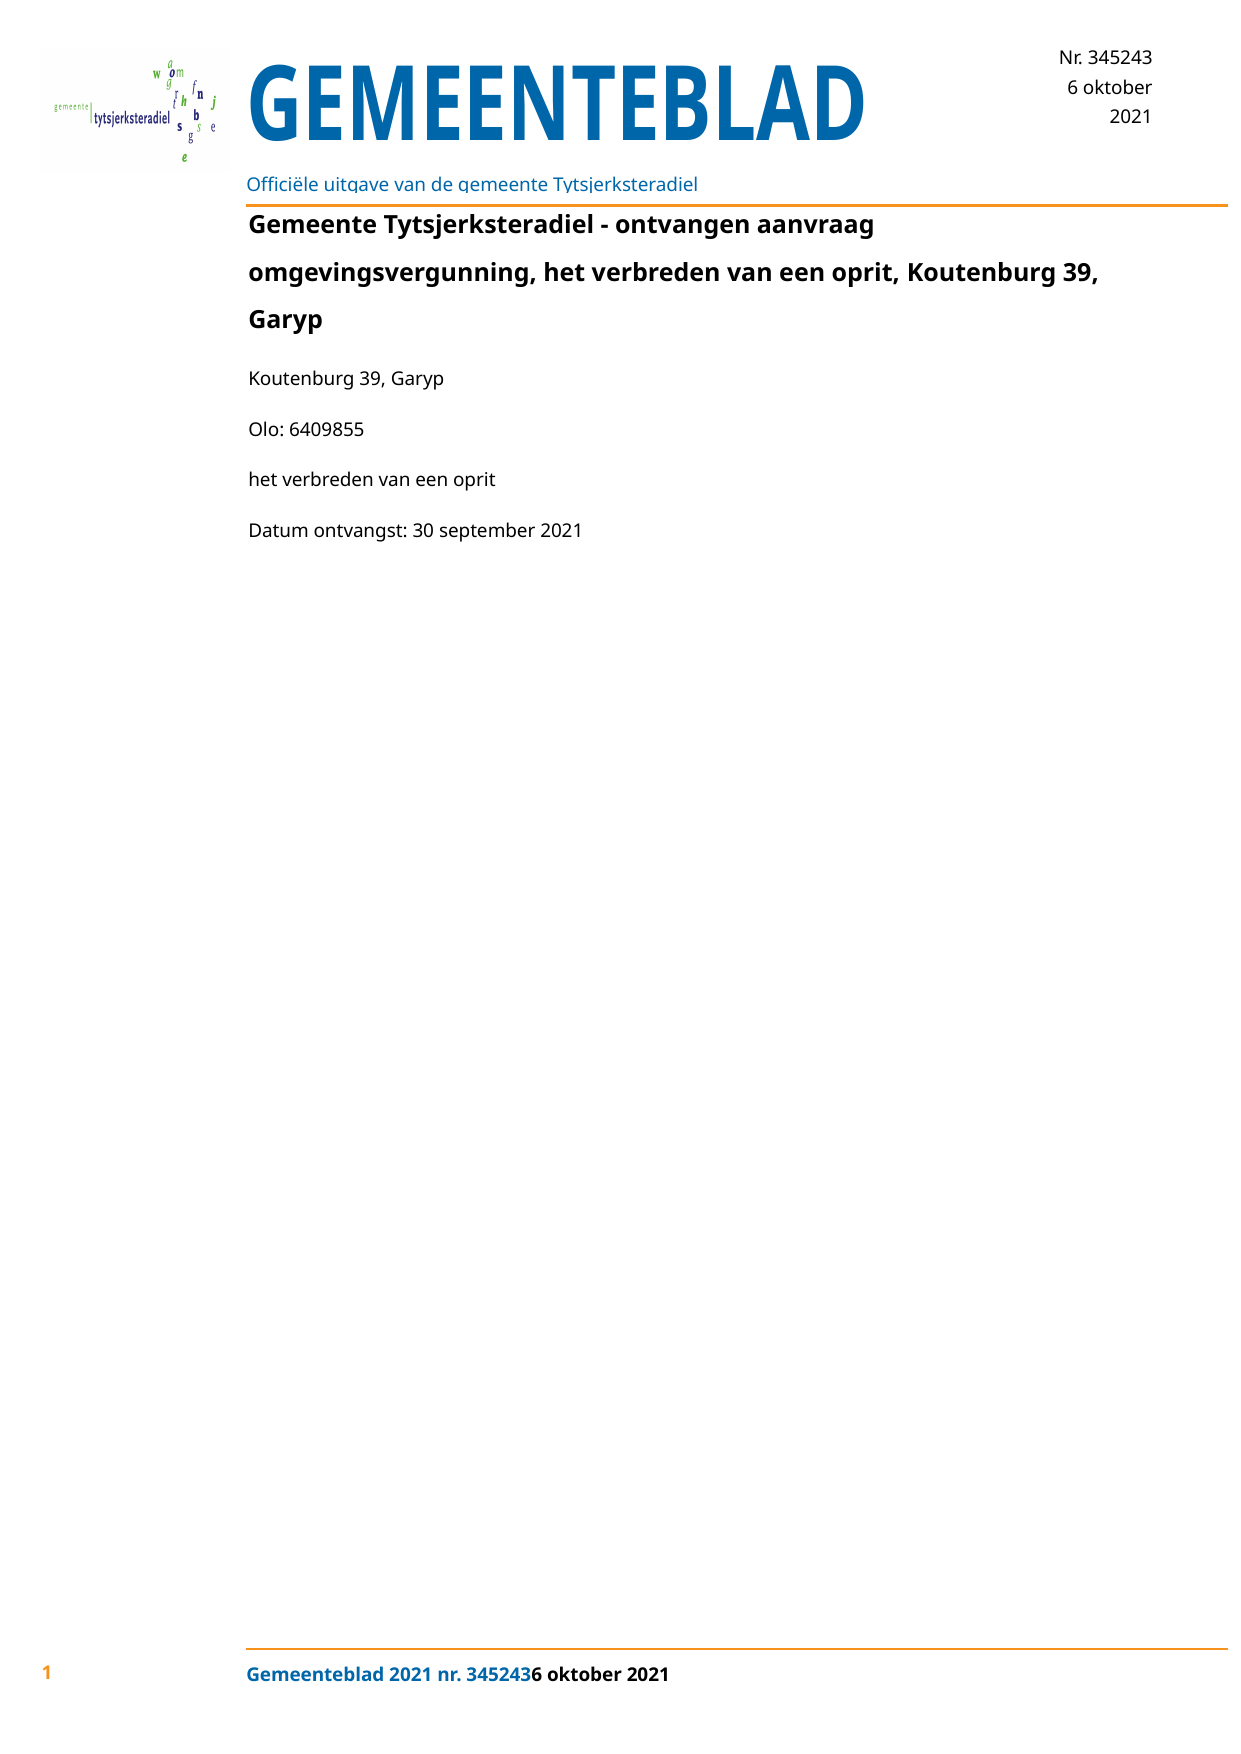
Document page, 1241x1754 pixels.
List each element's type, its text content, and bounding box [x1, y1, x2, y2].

text Olo: 6409855 [248, 416, 1152, 442]
text het verbreden van een oprit [248, 466, 1152, 492]
text Datum ontvangst: 30 september 2021 [248, 517, 1152, 542]
text Gemeente Tytsjerksteradiel - ontvangen aanvraag omgevingsvergunning, het verbreden van een oprit, Koutenburg 39, Garyp [248, 207, 1152, 336]
picture [41, 47, 231, 172]
text Koutenburg 39, Garyp [248, 366, 1152, 391]
